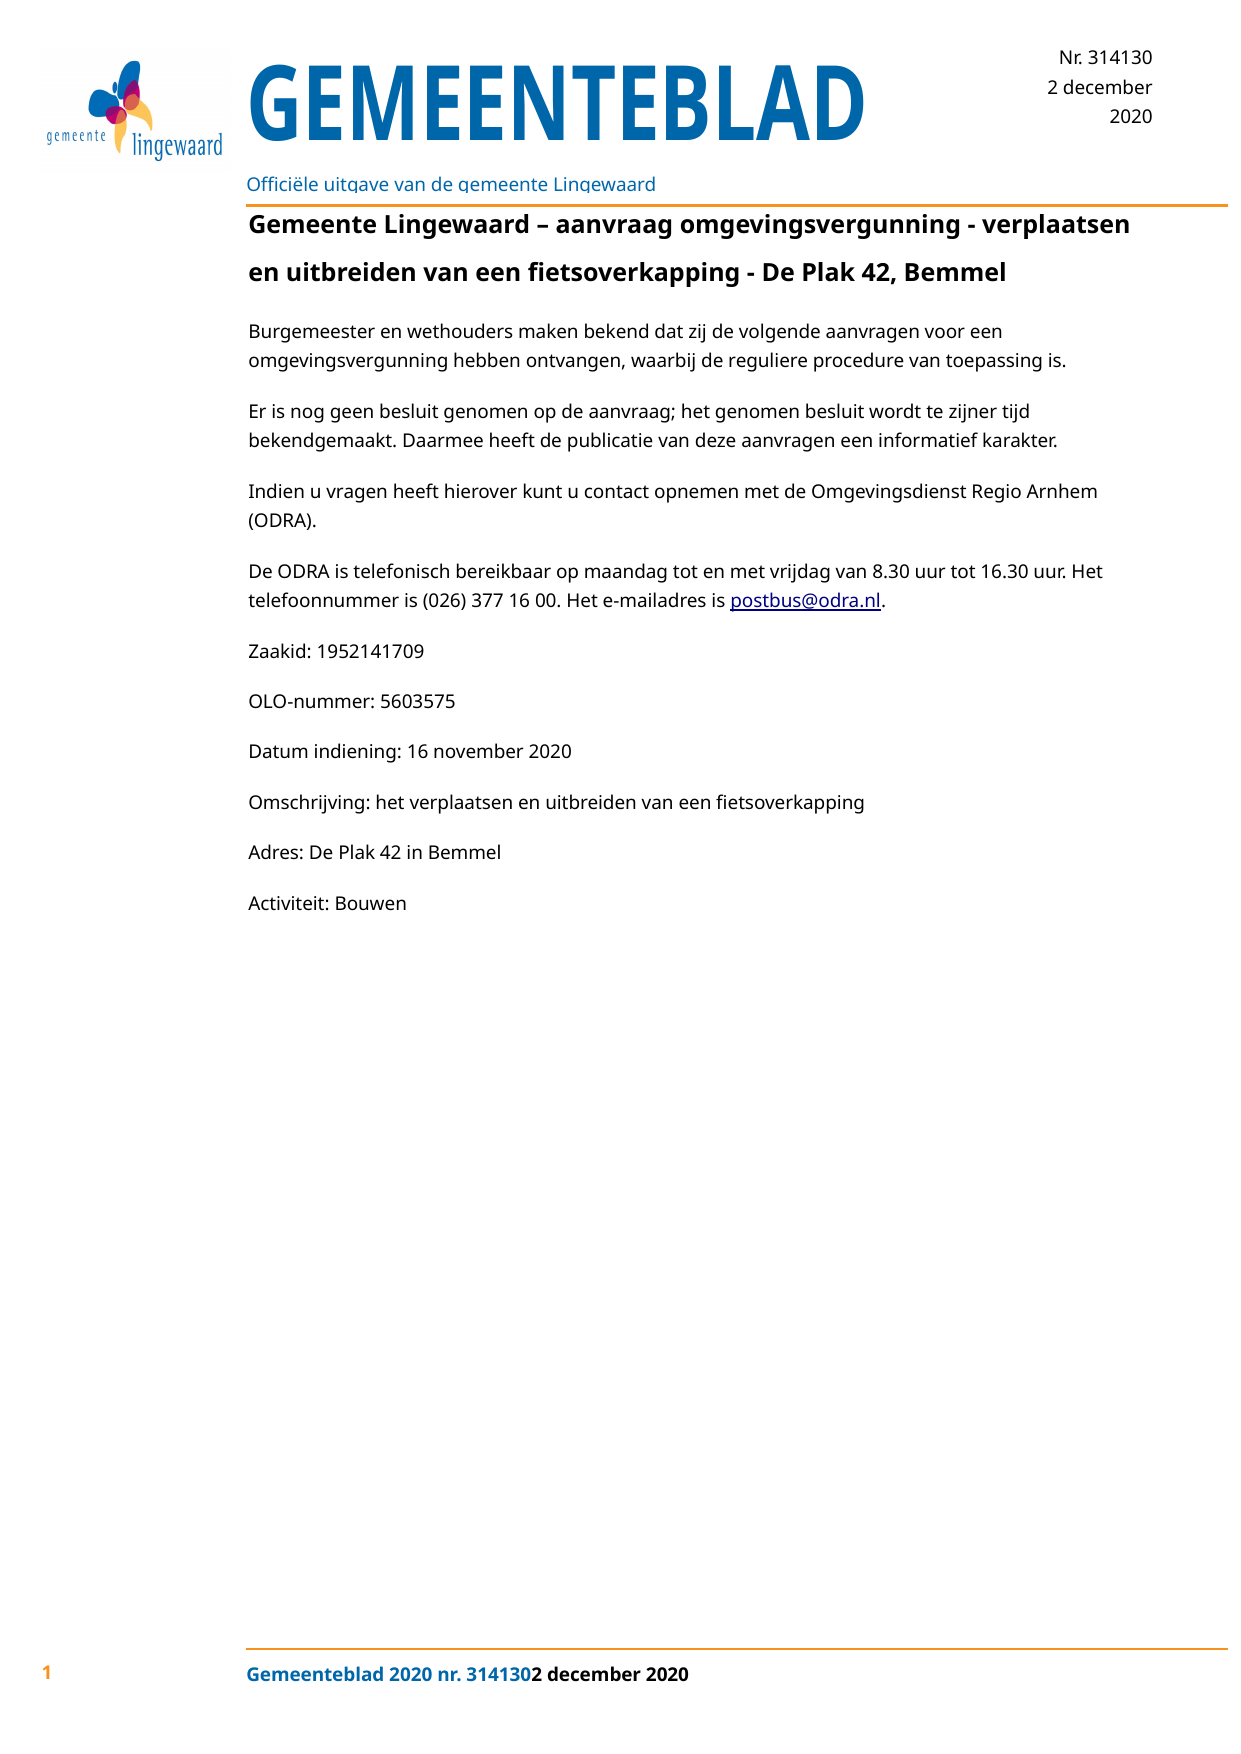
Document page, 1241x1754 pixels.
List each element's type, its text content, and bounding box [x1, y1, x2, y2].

text Burgemeester en wethouders maken bekend dat zij de volgende aanvragen voor een omgevingsvergunning hebben ontvangen, waarbij de reguliere procedure van toepassing is. [248, 318, 1152, 373]
picture [41, 47, 231, 172]
text OLO-nummer: 5603575 [248, 688, 1152, 714]
text Er is nog geen besluit genomen op de aanvraag; het genomen besluit wordt te zijner tijd bekendgemaakt. Daarmee heeft de publicatie van deze aanvragen een informatief karakter. [248, 398, 1152, 453]
text Gemeente Lingewaard – aanvraag omgevingsvergunning - verplaatsen en uitbreiden van een fietsoverkapping - De Plak 42, Bemmel [248, 207, 1152, 288]
text Datum indiening: 16 november 2020 [248, 739, 1152, 764]
text Adres: De Plak 42 in Bemmel [248, 839, 1152, 865]
text Activiteit: Bouwen [248, 890, 1152, 916]
text Omschrijving: het verplaatsen en uitbreiden van een fietsoverkapping [248, 789, 1152, 815]
text Indien u vragen heeft hierover kunt u contact opnemen met de Omgevingsdienst Regio Arnhem (ODRA). [248, 478, 1152, 533]
text Zaakid: 1952141709 [248, 638, 1152, 664]
text De ODRA is telefonisch bereikbaar op maandag tot en met vrijdag van 8.30 uur tot 16.30 uur. Het telefoonnummer is (026) 377 16 00. Het e-mailadres is postbus@odra.nl. [248, 558, 1152, 613]
